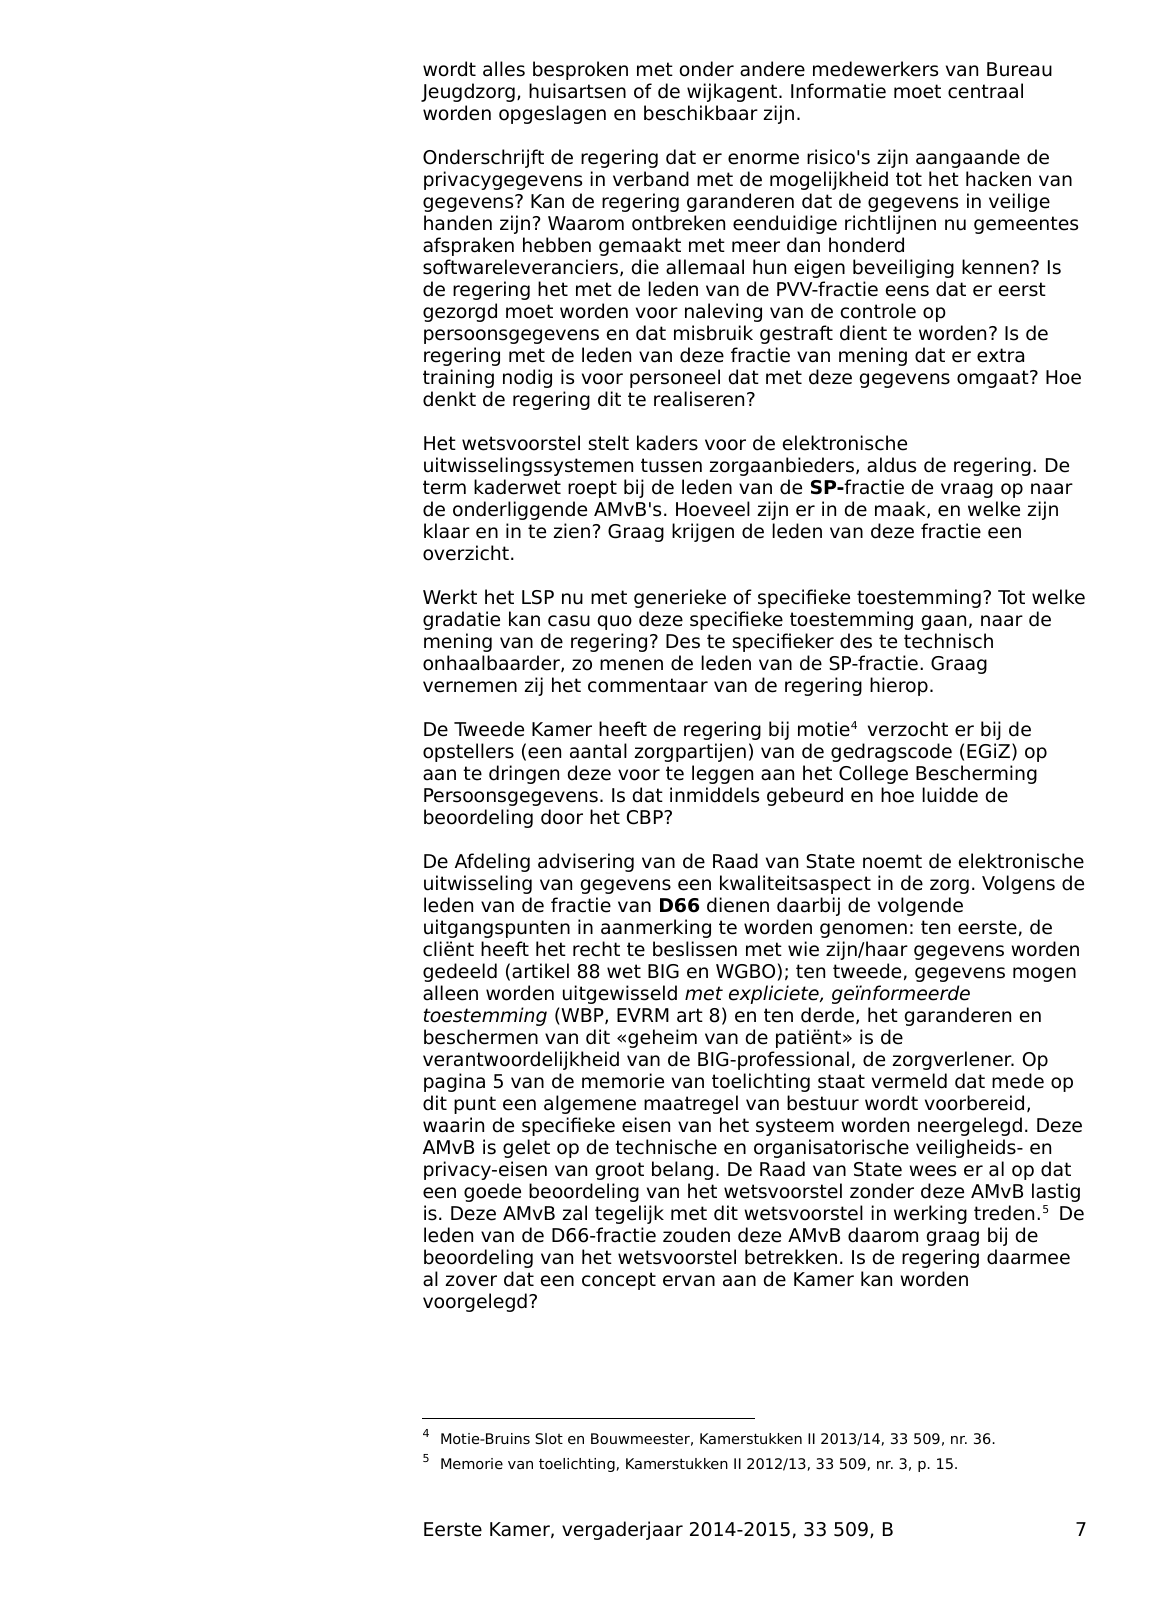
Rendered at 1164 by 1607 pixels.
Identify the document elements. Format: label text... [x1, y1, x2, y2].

text wordt alles besproken met onder andere medewerkers van Bureau Jeugdzorg, huisartsen of de wijkagent. Informatie moet centraal worden opgeslagen en beschikbaar zijn. [422, 59, 1087, 125]
text Motie-Bruins Slot en Bouwmeester, Kamerstukken II 2013/14, 33 509, nr. 36. [422, 1427, 1087, 1449]
text De Tweede Kamer heeft de regering bij motie verzocht er bij de opstellers (een aantal zorgpartijen) van de gedragscode (EGiZ) op aan te dringen deze voor te leggen aan het College Bescherming Persoonsgegevens. Is dat inmiddels gebeurd en hoe luidde de beoordeling door het CBP? [422, 719, 1087, 829]
text Memorie van toelichting, Kamerstukken II 2012/13, 33 509, nr. 3, p. 15. [422, 1452, 1087, 1474]
text Het wetsvoorstel stelt kaders voor de elektronische uitwisselingssystemen tussen zorgaanbieders, aldus de regering. De term kaderwet roept bij de leden van de SP-fractie de vraag op naar de onderliggende AMvB's. Hoeveel zijn er in de maak, en welke zijn klaar en in te zien? Graag krijgen de leden van deze fractie een overzicht. [422, 433, 1087, 565]
text Onderschrijft de regering dat er enorme risico's zijn aangaande de privacygegevens in verband met de mogelijkheid tot het hacken van gegevens? Kan de regering garanderen dat de gegevens in veilige handen zijn? Waarom ontbreken eenduidige richtlijnen nu gemeentes afspraken hebben gemaakt met meer dan honderd softwareleveranciers, die allemaal hun eigen beveiliging kennen? Is de regering het met de leden van de PVV-fractie eens dat er eerst gezorgd moet worden voor naleving van de controle op persoonsgegevens en dat misbruik gestraft dient te worden? Is de regering met de leden van deze fractie van mening dat er extra training nodig is voor personeel dat met deze gegevens omgaat? Hoe denkt de regering dit te realiseren? [422, 147, 1087, 411]
text De Afdeling advisering van de Raad van State noemt de elektronische uitwisseling van gegevens een kwaliteitsaspect in de zorg. Volgens de leden van de fractie van D66 dienen daarbij de volgende uitgangspunten in aanmerking te worden genomen: ten eerste, de cliënt heeft het recht te beslissen met wie zijn/haar gegevens worden gedeeld (artikel 88 wet BIG en WGBO); ten tweede, gegevens mogen alleen worden uitgewisseld met expliciete, geïnformeerde toestemming (WBP, EVRM art 8) en ten derde, het garanderen en beschermen van dit «geheim van de patiënt» is de verantwoordelijkheid van de BIG-professional, de zorgverlener. Op pagina 5 van de memorie van toelichting staat vermeld dat mede op dit punt een algemene maatregel van bestuur wordt voorbereid, waarin de specifieke eisen van het systeem worden neergelegd. Deze AMvB is gelet op de technische en organisatorische veiligheids- en privacy-eisen van groot belang. De Raad van State wees er al op dat een goede beoordeling van het wetsvoorstel zonder deze AMvB lastig is. Deze AMvB zal tegelijk met dit wetsvoorstel in werking treden. De leden van de D66-fractie zouden deze AMvB daarom graag bij de beoordeling van het wetsvoorstel betrekken. Is de regering daarmee al zover dat een concept ervan aan de Kamer kan worden voorgelegd? [422, 851, 1087, 1313]
text Werkt het LSP nu met generieke of specifieke toestemming? Tot welke gradatie kan casu quo deze specifieke toestemming gaan, naar de mening van de regering? Des te specifieker des te technisch onhaalbaarder, zo menen de leden van de SP-fractie. Graag vernemen zij het commentaar van de regering hierop. [422, 587, 1087, 697]
